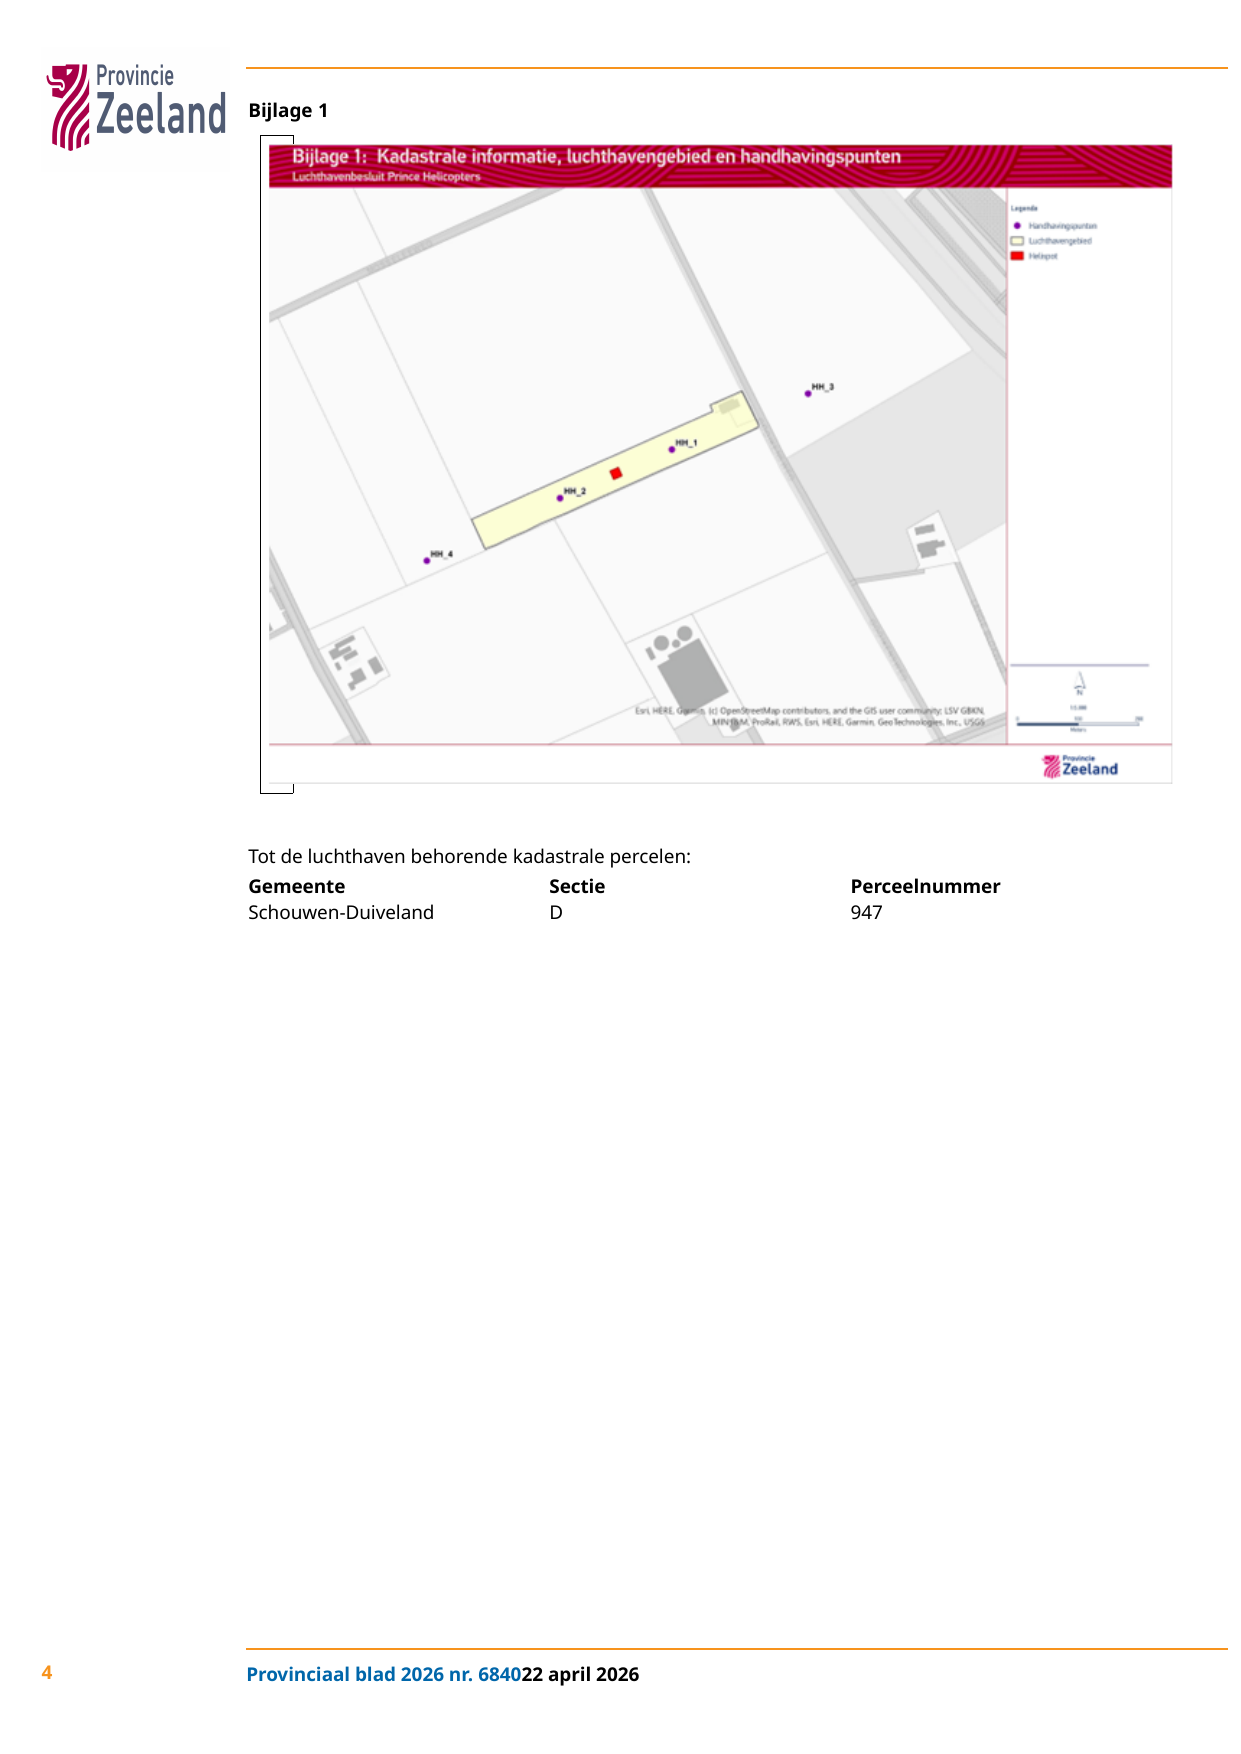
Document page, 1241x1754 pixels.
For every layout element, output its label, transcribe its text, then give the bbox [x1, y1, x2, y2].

text Tot de luchthaven behorende kadastrale percelen: [248, 844, 1152, 869]
text Bijlage 1 [248, 95, 1152, 123]
picture [41, 47, 231, 172]
table_cell Schouwen-Duiveland [248, 899, 549, 925]
picture [268, 144, 1173, 784]
table_header Gemeente [248, 874, 549, 899]
table_cell 947 [850, 899, 1152, 925]
table_header Perceelnummer [850, 874, 1152, 899]
table_cell D [549, 899, 850, 925]
table_header Sectie [549, 874, 850, 899]
